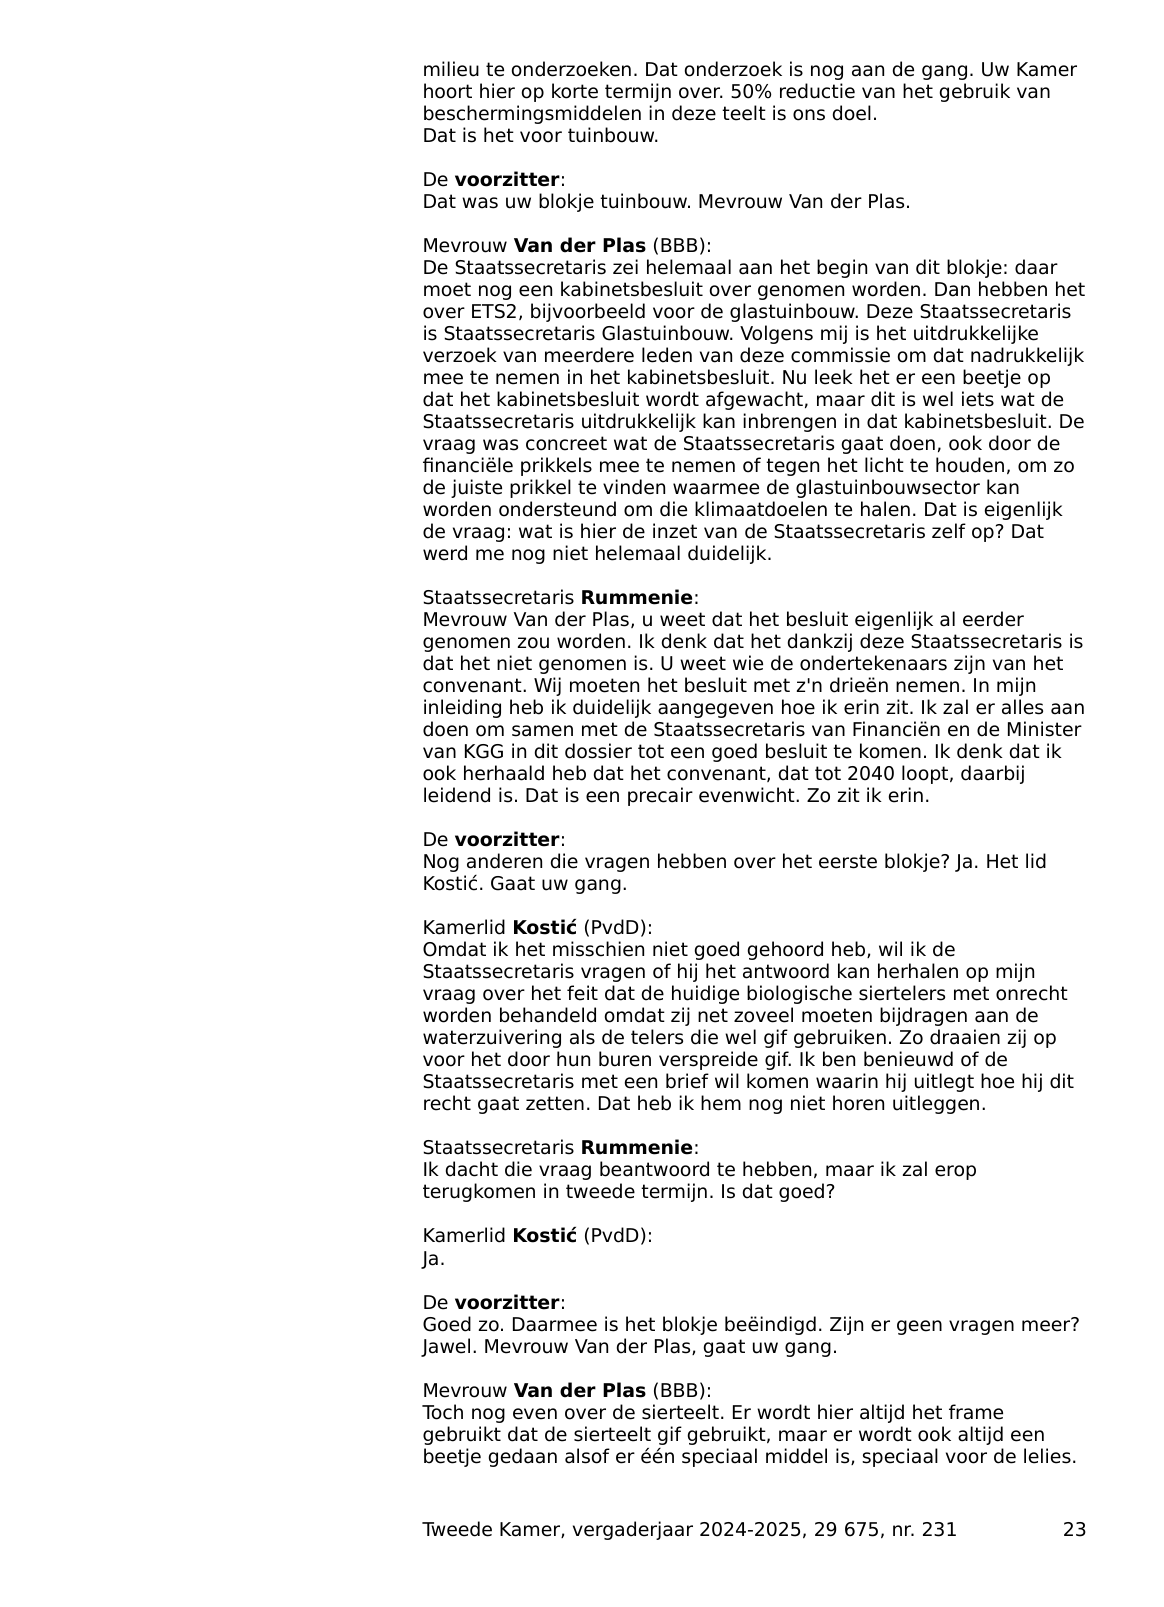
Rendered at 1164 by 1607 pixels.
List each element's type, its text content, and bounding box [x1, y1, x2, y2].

text Goed zo. Daarmee is het blokje beëindigd. Zijn er geen vragen meer? Jawel. Mevrouw Van der Plas, gaat uw gang. [422, 1313, 1087, 1357]
text Omdat ik het misschien niet goed gehoord heb, wil ik de Staatssecretaris vragen of hij het antwoord kan herhalen op mijn vraag over het feit dat de huidige biologische siertelers met onrecht worden behandeld omdat zij net zoveel moeten bijdragen aan de waterzuivering als de telers die wel gif gebruiken. Zo draaien zij op voor het door hun buren verspreide gif. Ik ben benieuwd of de Staatssecretaris met een brief wil komen waarin hij uitlegt hoe hij dit recht gaat zetten. Dat heb ik hem nog niet horen uitleggen. [422, 939, 1087, 1115]
text Dat was uw blokje tuinbouw. Mevrouw Van der Plas. [422, 191, 1087, 213]
text Dat is het voor tuinbouw. [422, 125, 1087, 147]
text Kamerlid Kostić (PvdD): [422, 917, 1087, 939]
text Ja. [422, 1247, 1087, 1269]
text De Staatssecretaris zei helemaal aan het begin van dit blokje: daar moet nog een kabinetsbesluit over genomen worden. Dan hebben het over ETS2, bijvoorbeeld voor de glastuinbouw. Deze Staatssecretaris is Staatssecretaris Glastuinbouw. Volgens mij is het uitdrukkelijke verzoek van meerdere leden van deze commissie om dat nadrukkelijk mee te nemen in het kabinetsbesluit. Nu leek het er een beetje op dat het kabinetsbesluit wordt afgewacht, maar dit is wel iets wat de Staatssecretaris uitdrukkelijk kan inbrengen in dat kabinetsbesluit. De vraag was concreet wat de Staatssecretaris gaat doen, ook door de financiële prikkels mee te nemen of tegen het licht te houden, om zo de juiste prikkel te vinden waarmee de glastuinbouwsector kan worden ondersteund om die klimaatdoelen te halen. Dat is eigenlijk de vraag: wat is hier de inzet van de Staatssecretaris zelf op? Dat werd me nog niet helemaal duidelijk. [422, 257, 1087, 565]
text Kamerlid Kostić (PvdD): [422, 1225, 1087, 1247]
text Staatssecretaris Rummenie: [422, 587, 1087, 609]
text Mevrouw Van der Plas, u weet dat het besluit eigenlijk al eerder genomen zou worden. Ik denk dat het dankzij deze Staatssecretaris is dat het niet genomen is. U weet wie de ondertekenaars zijn van het convenant. Wij moeten het besluit met z'n drieën nemen. In mijn inleiding heb ik duidelijk aangegeven hoe ik erin zit. Ik zal er alles aan doen om samen met de Staatssecretaris van Financiën en de Minister van KGG in dit dossier tot een goed besluit te komen. Ik denk dat ik ook herhaald heb dat het convenant, dat tot 2040 loopt, daarbij leidend is. Dat is een precair evenwicht. Zo zit ik erin. [422, 609, 1087, 807]
text Staatssecretaris Rummenie: [422, 1137, 1087, 1159]
text Ik dacht die vraag beantwoord te hebben, maar ik zal erop terugkomen in tweede termijn. Is dat goed? [422, 1159, 1087, 1203]
text milieu te onderzoeken. Dat onderzoek is nog aan de gang. Uw Kamer hoort hier op korte termijn over. 50% reductie van het gebruik van beschermingsmiddelen in deze teelt is ons doel. [422, 59, 1087, 125]
text De voorzitter: [422, 169, 1087, 191]
text Mevrouw Van der Plas (BBB): [422, 1380, 1087, 1402]
text De voorzitter: [422, 829, 1087, 851]
text De voorzitter: [422, 1292, 1087, 1313]
text Toch nog even over de sierteelt. Er wordt hier altijd het frame gebruikt dat de sierteelt gif gebruikt, maar er wordt ook altijd een beetje gedaan alsof er één speciaal middel is, speciaal voor de lelies. [422, 1402, 1087, 1468]
text Nog anderen die vragen hebben over het eerste blokje? Ja. Het lid Kostić. Gaat uw gang. [422, 851, 1087, 895]
text Mevrouw Van der Plas (BBB): [422, 235, 1087, 257]
